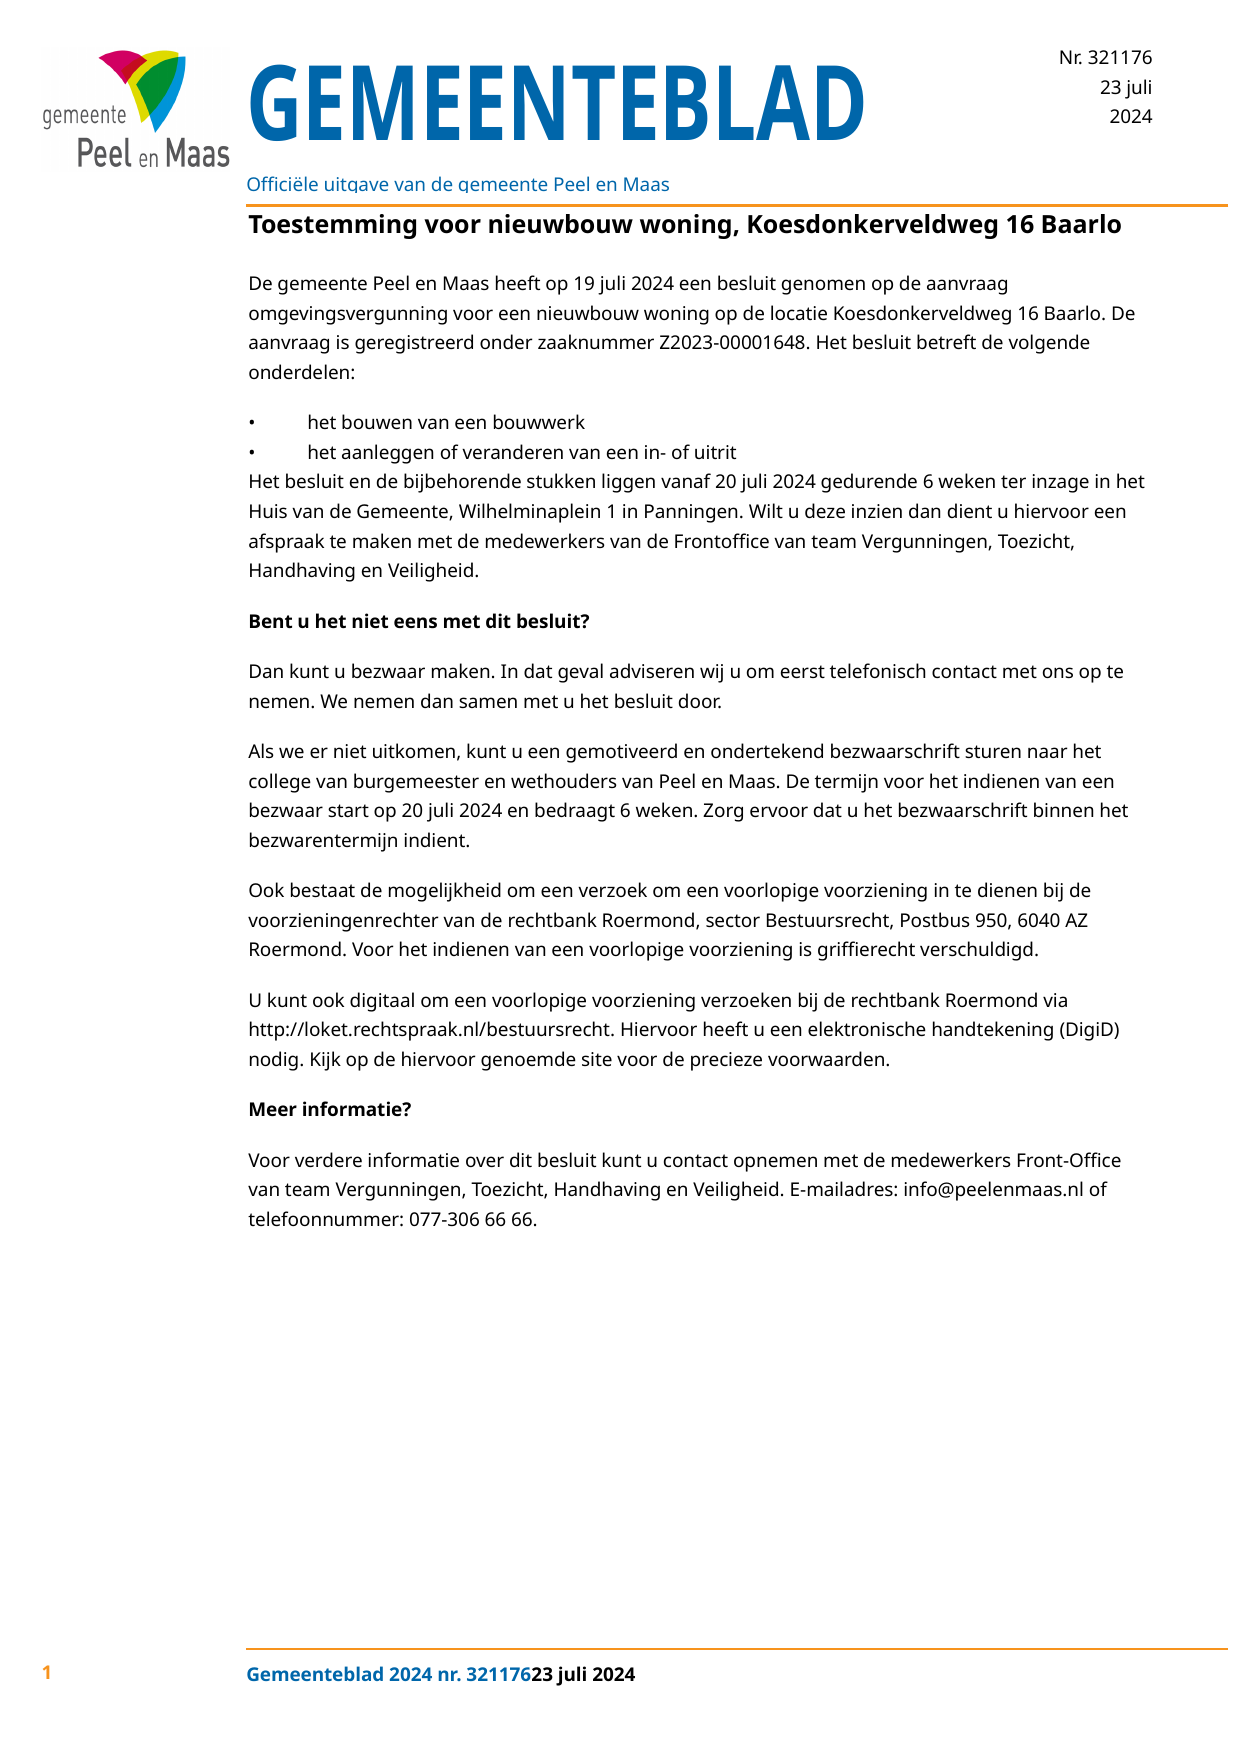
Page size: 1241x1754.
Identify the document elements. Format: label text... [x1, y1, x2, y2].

text Ook bestaat de mogelijkheid om een verzoek om een voorlopige voorziening in te dienen bij de voorzieningenrechter van de rechtbank Roermond, sector Bestuursrecht, Postbus 950, 6040 AZ Roermond. Voor het indienen van een voorlopige voorziening is griffierecht verschuldigd. [248, 877, 1152, 962]
text Het besluit en de bijbehorende stukken liggen vanaf 20 juli 2024 gedurende 6 weken ter inzage in het Huis van de Gemeente, Wilhelminaplein 1 in Panningen. Wilt u deze inzien dan dient u hiervoor een afspraak te maken met de medewerkers van de Frontoffice van team Vergunningen, Toezicht, Handhaving en Veiligheid. [248, 469, 1152, 583]
text Als we er niet uitkomen, kunt u een gemotiveerd en ondertekend bezwaarschrift sturen naar het college van burgemeester en wethouders van Peel en Maas. De termijn voor het indienen van een bezwaar start op 20 juli 2024 en bedraagt 6 weken. Zorg ervoor dat u het bezwaarschrift binnen het bezwarentermijn indient. [248, 738, 1152, 853]
text Bent u het niet eens met dit besluit? [248, 608, 1152, 633]
text De gemeente Peel en Maas heeft op 19 juli 2024 een besluit genomen op de aanvraag omgevingsvergunning voor een nieuwbouw woning op de locatie Koesdonkerveldweg 16 Baarlo. De aanvraag is geregistreerd onder zaaknummer Z2023-00001648. Het besluit betreft de volgende onderdelen: [248, 270, 1152, 385]
text Toestemming voor nieuwbouw woning, Koesdonkerveldweg 16 Baarlo [248, 207, 1152, 241]
picture [41, 47, 231, 172]
text Voor verdere informatie over dit besluit kunt u contact opnemen met de medewerkers Front-Office van team Vergunningen, Toezicht, Handhaving en Veiligheid. E-mailadres: info@peelenmaas.nl of telefoonnummer: 077-306 66 66. [248, 1147, 1152, 1232]
list het bouwen van een bouwwerk [248, 409, 1152, 435]
text Dan kunt u bezwaar maken. In dat geval adviseren wij u om eerst telefonisch contact met ons op te nemen. We nemen dan samen met u het besluit door. [248, 658, 1152, 713]
list het aanleggen of veranderen van een in- of uitrit [248, 439, 1152, 465]
text Meer informatie? [248, 1097, 1152, 1122]
text U kunt ook digitaal om een voorlopige voorziening verzoeken bij de rechtbank Roermond via http://loket.rechtspraak.nl/bestuursrecht. Hiervoor heeft u een elektronische handtekening (DigiD) nodig. Kijk op de hiervoor genoemde site voor de precieze voorwaarden. [248, 987, 1152, 1072]
